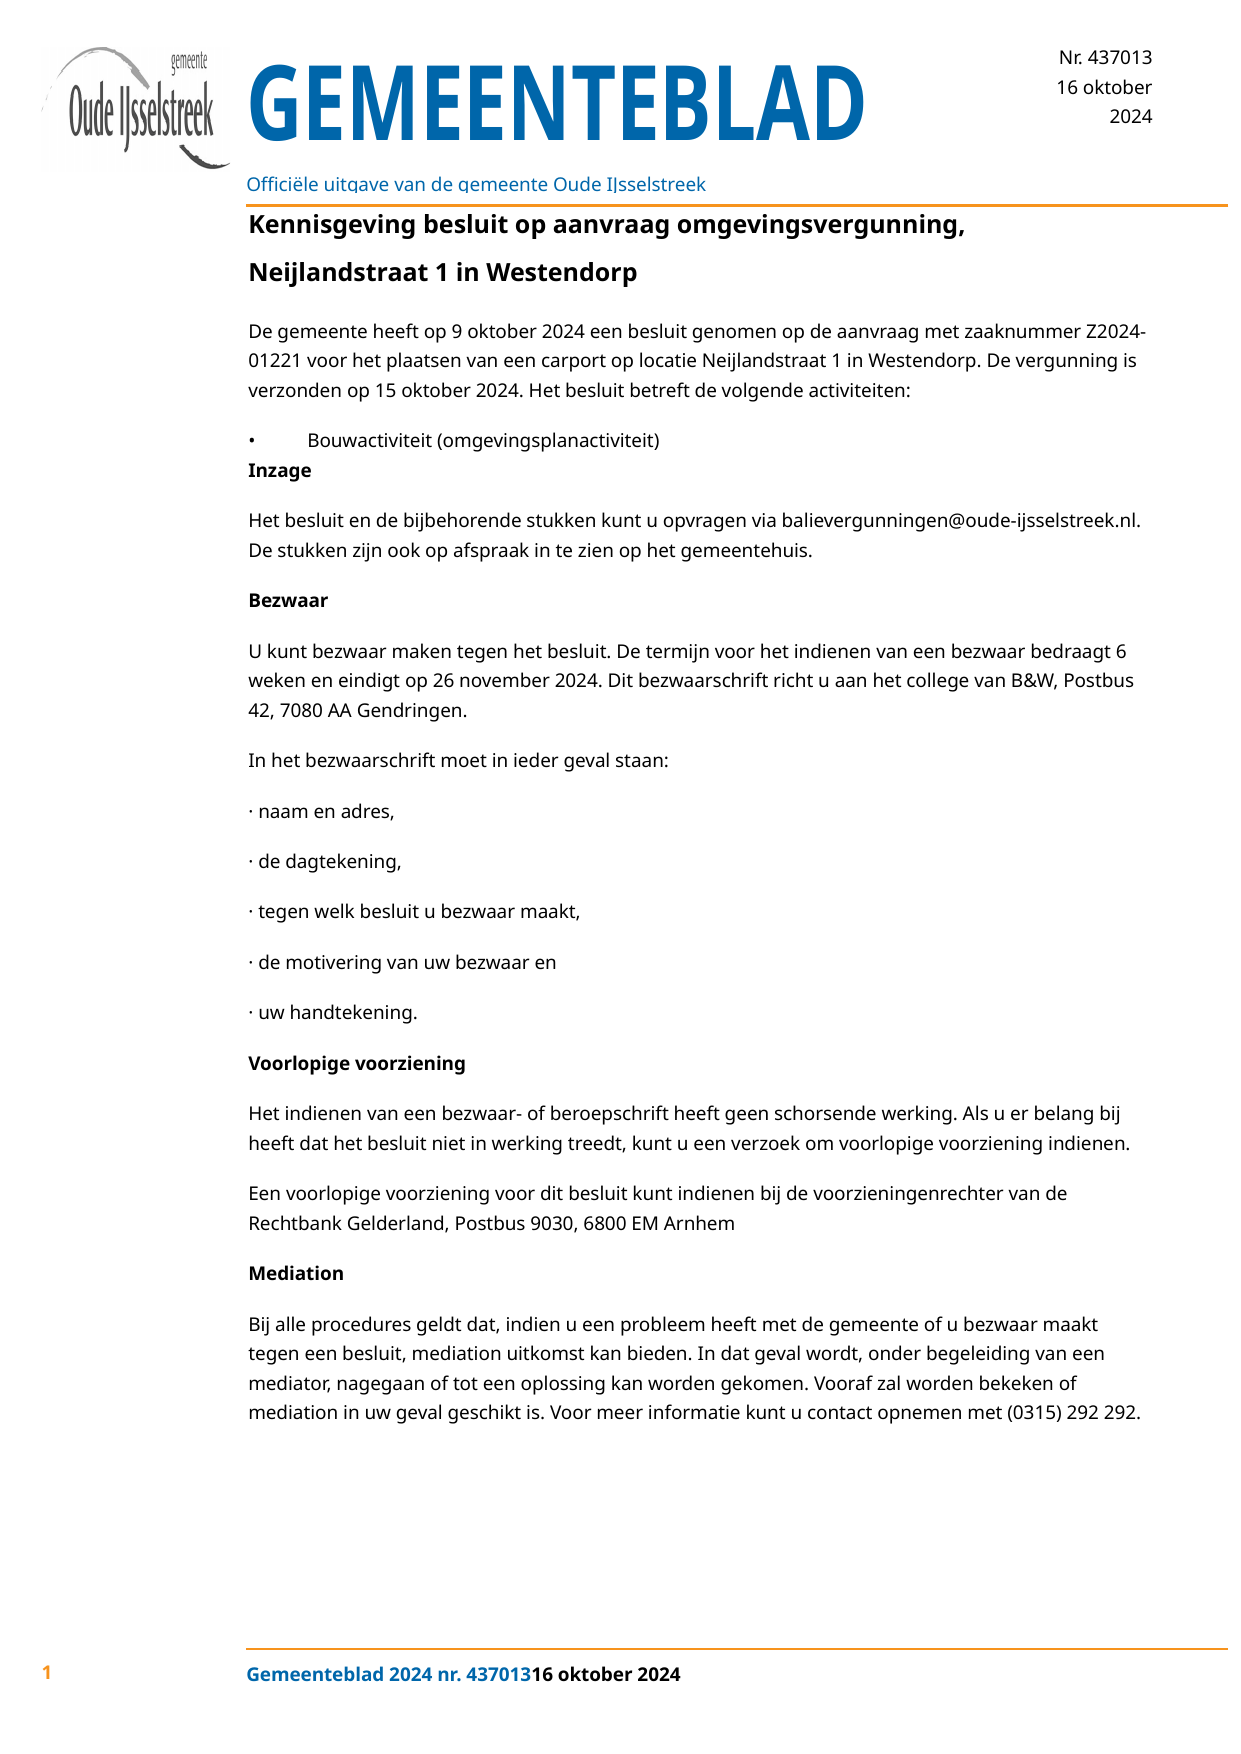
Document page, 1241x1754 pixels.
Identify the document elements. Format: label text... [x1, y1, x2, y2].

text · tegen welk besluit u bezwaar maakt, [248, 899, 1152, 924]
text Mediation [248, 1260, 1152, 1286]
text Bij alle procedures geldt dat, indien u een probleem heeft met de gemeente of u bezwaar maakt tegen een besluit, mediation uitkomst kan bieden. In dat geval wordt, onder begeleiding van een mediator, nagegaan of tot een oplossing kan worden gekomen. Vooraf zal worden bekeken of mediation in uw geval geschikt is. Voor meer informatie kunt u contact opnemen met (0315) 292 292. [248, 1311, 1152, 1425]
text Voorlopige voorziening [248, 1050, 1152, 1076]
text Bezwaar [248, 587, 1152, 613]
text In het bezwaarschrift moet in ieder geval staan: [248, 747, 1152, 773]
text · naam en adres, [248, 798, 1152, 824]
text Inzage [248, 457, 1152, 483]
text Het besluit en de bijbehorende stukken kunt u opvragen via balievergunningen@oude-ijsselstreek.nl. De stukken zijn ook op afspraak in te zien op het gemeentehuis. [248, 507, 1152, 563]
list Bouwactiviteit (omgevingsplanactiviteit) [248, 427, 1152, 453]
text Het indienen van een bezwaar- of beroepschrift heeft geen schorsende werking. Als u er belang bij heeft dat het besluit niet in werking treedt, kunt u een verzoek om voorlopige voorziening indienen. [248, 1100, 1152, 1156]
text Een voorlopige voorziening voor dit besluit kunt indienen bij de voorzieningenrechter van de Rechtbank Gelderland, Postbus 9030, 6800 EM Arnhem [248, 1180, 1152, 1236]
text De gemeente heeft op 9 oktober 2024 een besluit genomen op de aanvraag met zaaknummer Z2024-01221 voor het plaatsen van een carport op locatie Neijlandstraat 1 in Westendorp. De vergunning is verzonden op 15 oktober 2024. Het besluit betreft de volgende activiteiten: [248, 318, 1152, 403]
text · de motivering van uw bezwaar en [248, 949, 1152, 975]
text U kunt bezwaar maken tegen het besluit. De termijn voor het indienen van een bezwaar bedraagt 6 weken en eindigt op 26 november 2024. Dit bezwaarschrift richt u aan het college van B&W, Postbus 42, 7080 AA Gendringen. [248, 638, 1152, 723]
text Kennisgeving besluit op aanvraag omgevingsvergunning, Neijlandstraat 1 in Westendorp [248, 207, 1152, 288]
picture [41, 47, 231, 172]
text · de dagtekening, [248, 848, 1152, 874]
text · uw handtekening. [248, 999, 1152, 1025]
